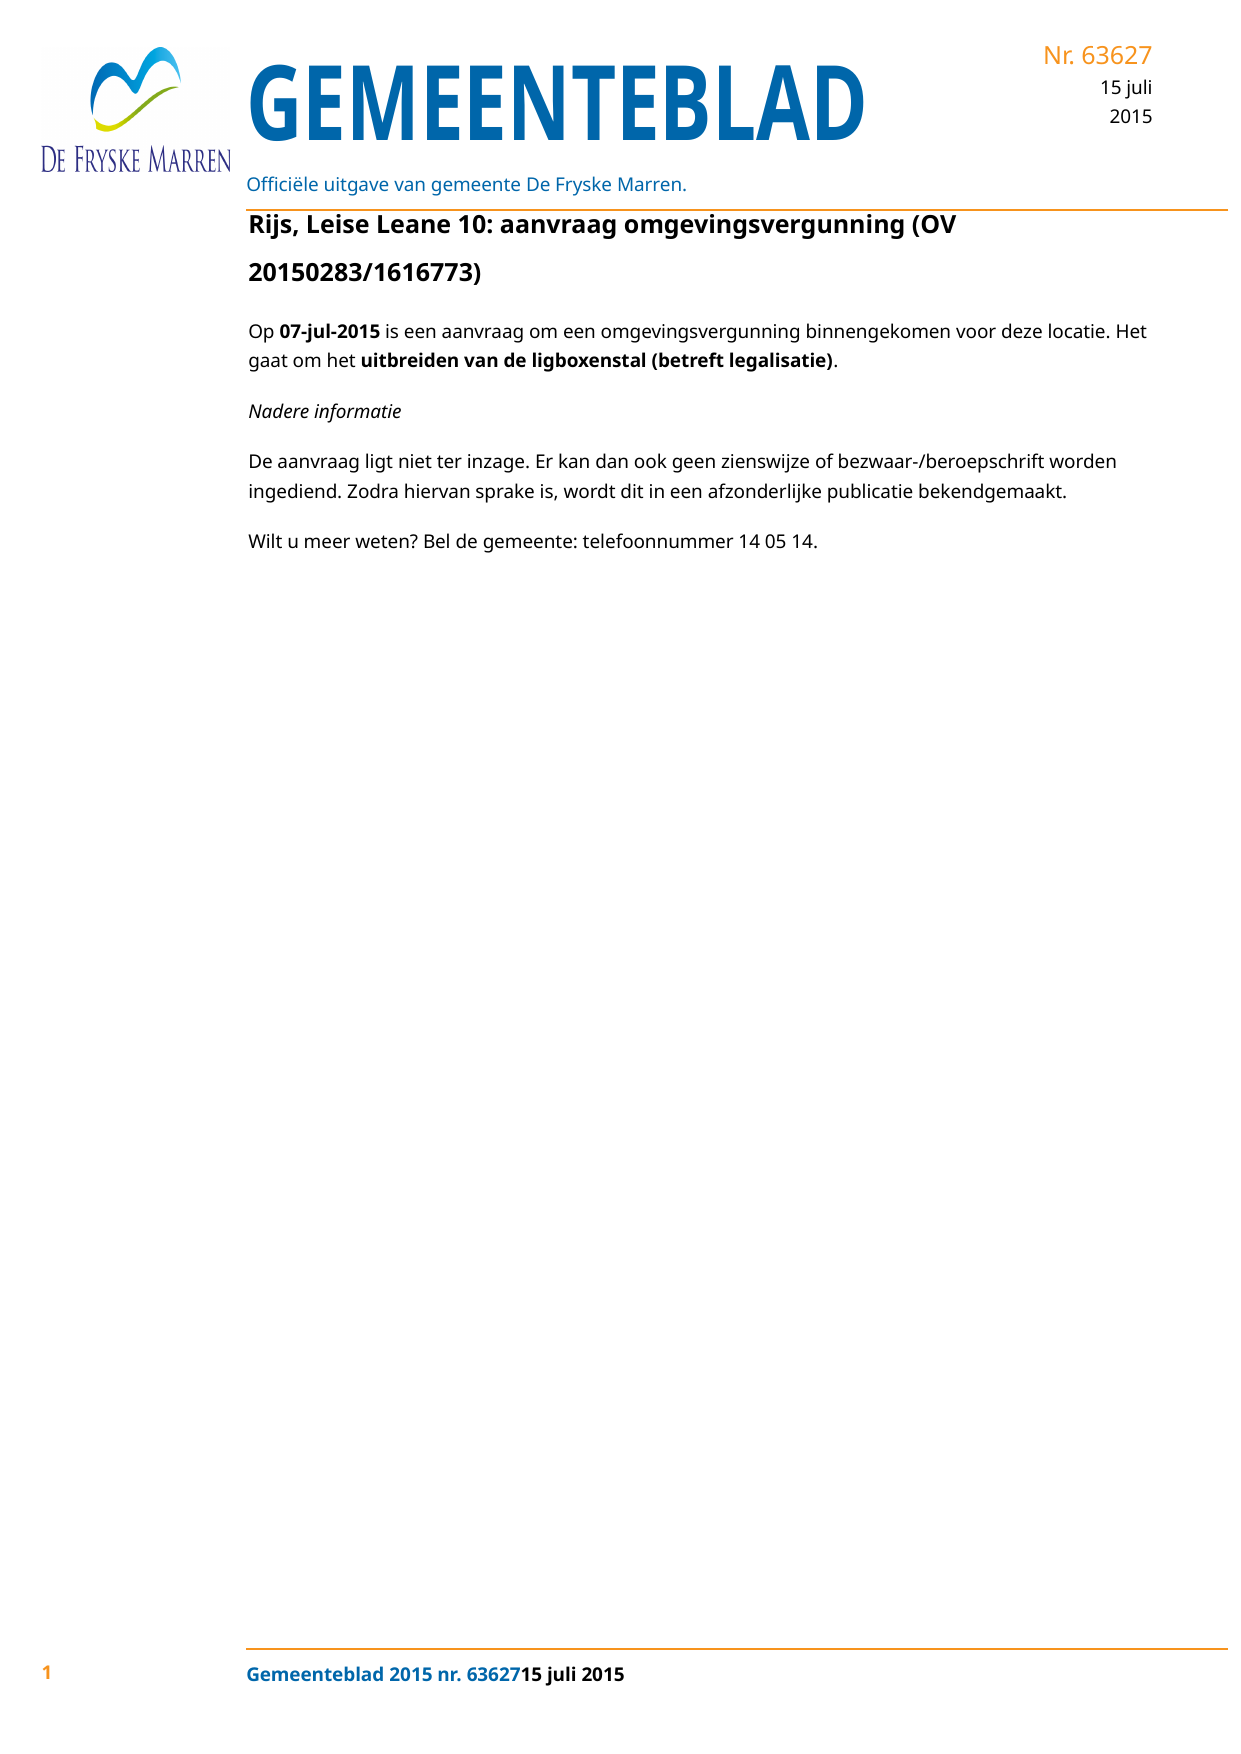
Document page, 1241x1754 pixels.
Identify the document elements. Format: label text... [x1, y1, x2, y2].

text Nadere informatie [248, 398, 1152, 424]
text Op 07-jul-2015 is een aanvraag om een omgevingsvergunning binnengekomen voor deze locatie. Het gaat om het uitbreiden van de ligboxenstal (betreft legalisatie). [248, 318, 1152, 373]
text De aanvraag ligt niet ter inzage. Er kan dan ook geen zienswijze of bezwaar-/beroepschrift worden ingediend. Zodra hiervan sprake is, wordt dit in een afzonderlijke publicatie bekendgemaakt. [248, 448, 1152, 504]
picture [41, 47, 231, 172]
text Wilt u meer weten? Bel de gemeente: telefoonnummer 14 05 14. [248, 528, 1152, 554]
text Rijs, Leise Leane 10: aanvraag omgevingsvergunning (OV 20150283/1616773) [248, 211, 1152, 288]
